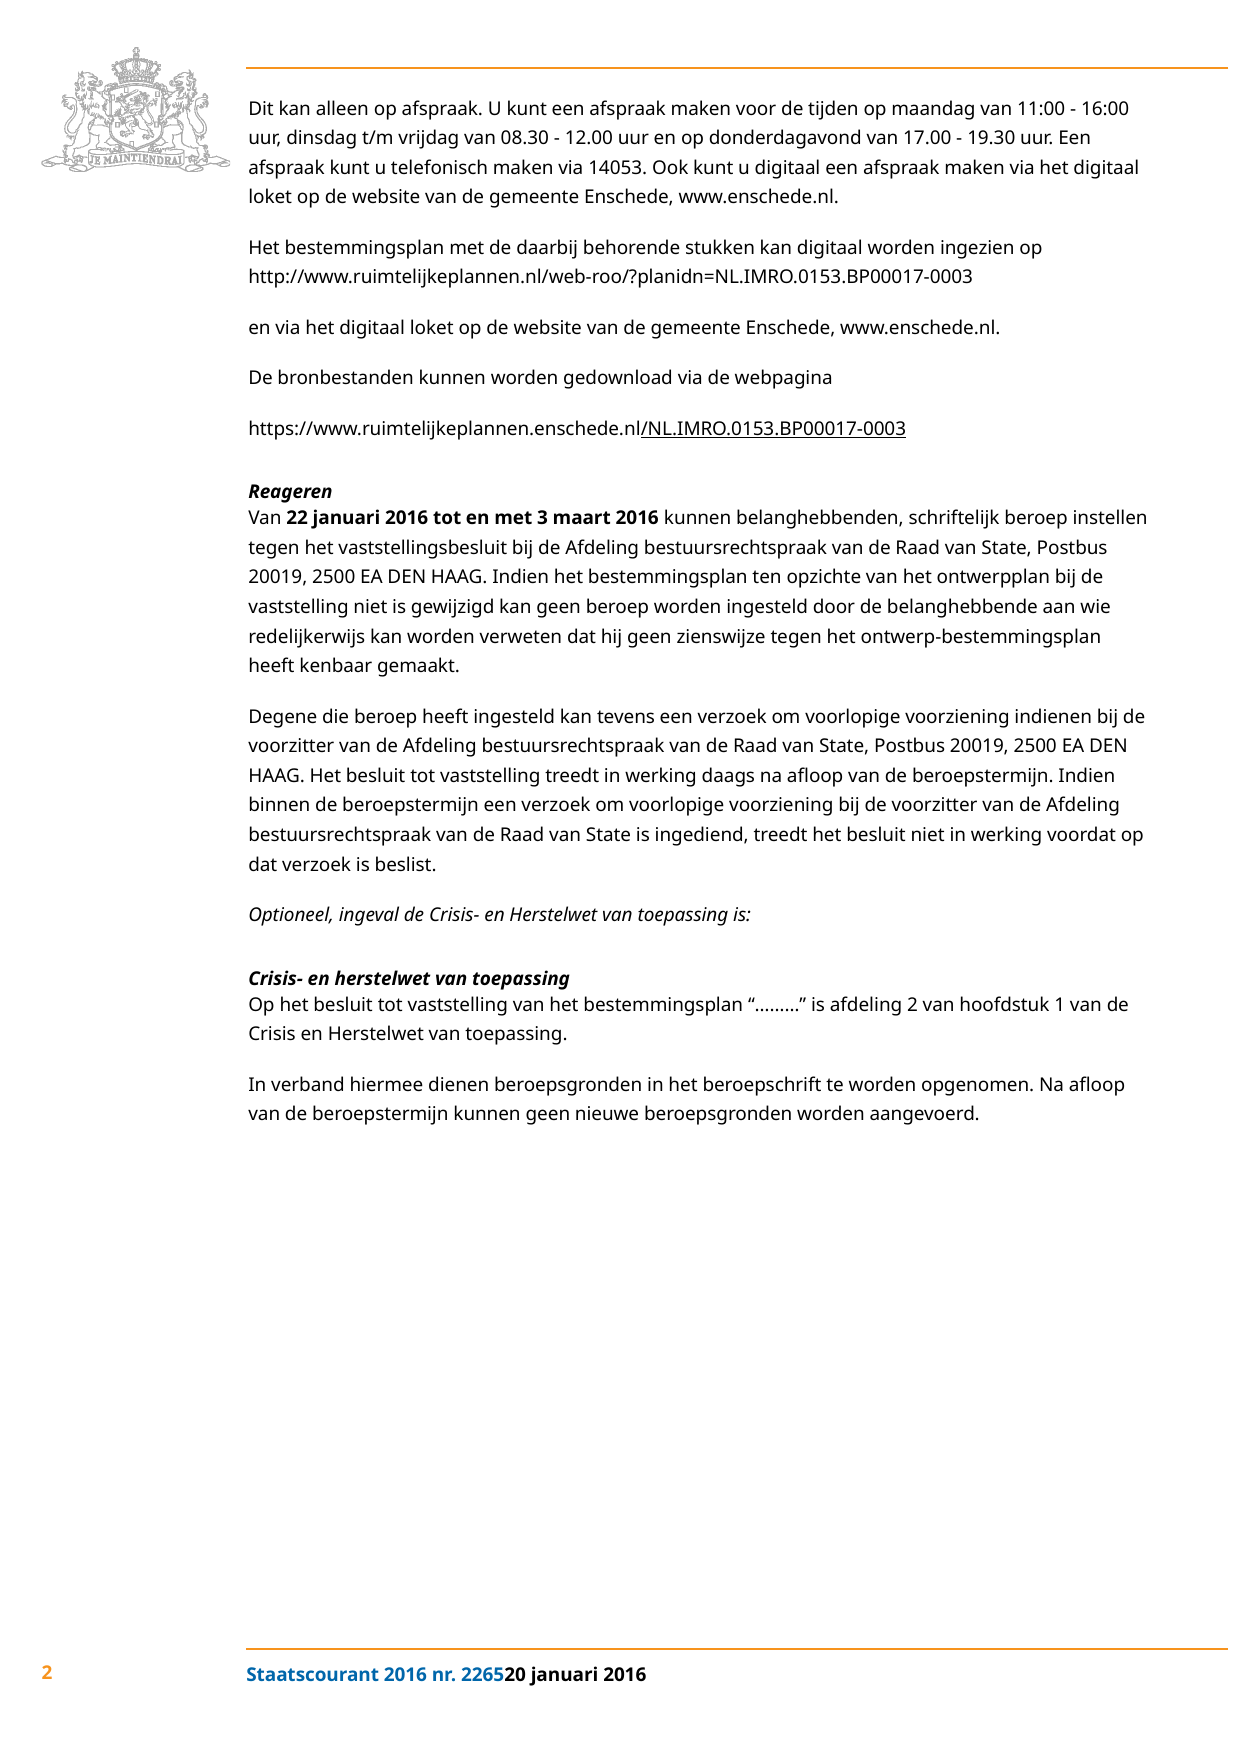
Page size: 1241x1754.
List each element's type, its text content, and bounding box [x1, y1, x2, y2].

picture [41, 47, 231, 172]
text Degene die beroep heeft ingesteld kan tevens een verzoek om voorlopige voorziening indienen bij de voorzitter van de Afdeling bestuursrechtspraak van de Raad van State, Postbus 20019, 2500 EA DEN HAAG. Het besluit tot vaststelling treedt in werking daags na afloop van de beroepstermijn. Indien binnen de beroepstermijn een verzoek om voorlopige voorziening bij de voorzitter van de Afdeling bestuursrechtspraak van de Raad van State is ingediend, treedt het besluit niet in werking voordat op dat verzoek is beslist. [248, 703, 1152, 876]
text Op het besluit tot vaststelling van het bestemmingsplan “………” is afdeling 2 van hoofdstuk 1 van de Crisis en Herstelwet van toepassing. [248, 991, 1152, 1046]
text Crisis- en herstelwet van toepassing [248, 965, 1152, 991]
text en via het digitaal loket op de website van de gemeente Enschede, www.enschede.nl. [248, 314, 1152, 340]
text Reageren [248, 479, 1152, 504]
text In verband hiermee dienen beroepsgronden in het beroepschrift te worden opgenomen. Na afloop van de beroepstermijn kunnen geen nieuwe beroepsgronden worden aangevoerd. [248, 1071, 1152, 1126]
text Het bestemmingsplan met de daarbij behorende stukken kan digitaal worden ingezien op http://www.ruimtelijkeplannen.nl/web-roo/?planidn=NL.IMRO.0153.BP00017-0003 [248, 234, 1152, 289]
text Dit kan alleen op afspraak. U kunt een afspraak maken voor de tijden op maandag van 11:00 - 16:00 uur, dinsdag t/m vrijdag van 08.30 - 12.00 uur en op donderdagavond van 17.00 - 19.30 uur. Een afspraak kunt u telefonisch maken via 14053. Ook kunt u digitaal een afspraak maken via het digitaal loket op de website van de gemeente Enschede, www.enschede.nl. [248, 95, 1152, 209]
text Van 22 januari 2016 tot en met 3 maart 2016 kunnen belanghebbenden, schriftelijk beroep instellen tegen het vaststellingsbesluit bij de Afdeling bestuursrechtspraak van de Raad van State, Postbus 20019, 2500 EA DEN HAAG. Indien het bestemmingsplan ten opzichte van het ontwerpplan bij de vaststelling niet is gewijzigd kan geen beroep worden ingesteld door de belanghebbende aan wie redelijkerwijs kan worden verweten dat hij geen zienswijze tegen het ontwerp-bestemmingsplan heeft kenbaar gemaakt. [248, 504, 1152, 678]
text Optioneel, ingeval de Crisis- en Herstelwet van toepassing is: [248, 901, 1152, 927]
text https://www.ruimtelijkeplannen.enschede.nl/NL.IMRO.0153.BP00017-0003 [248, 415, 1152, 441]
text De bronbestanden kunnen worden gedownload via de webpagina [248, 364, 1152, 390]
